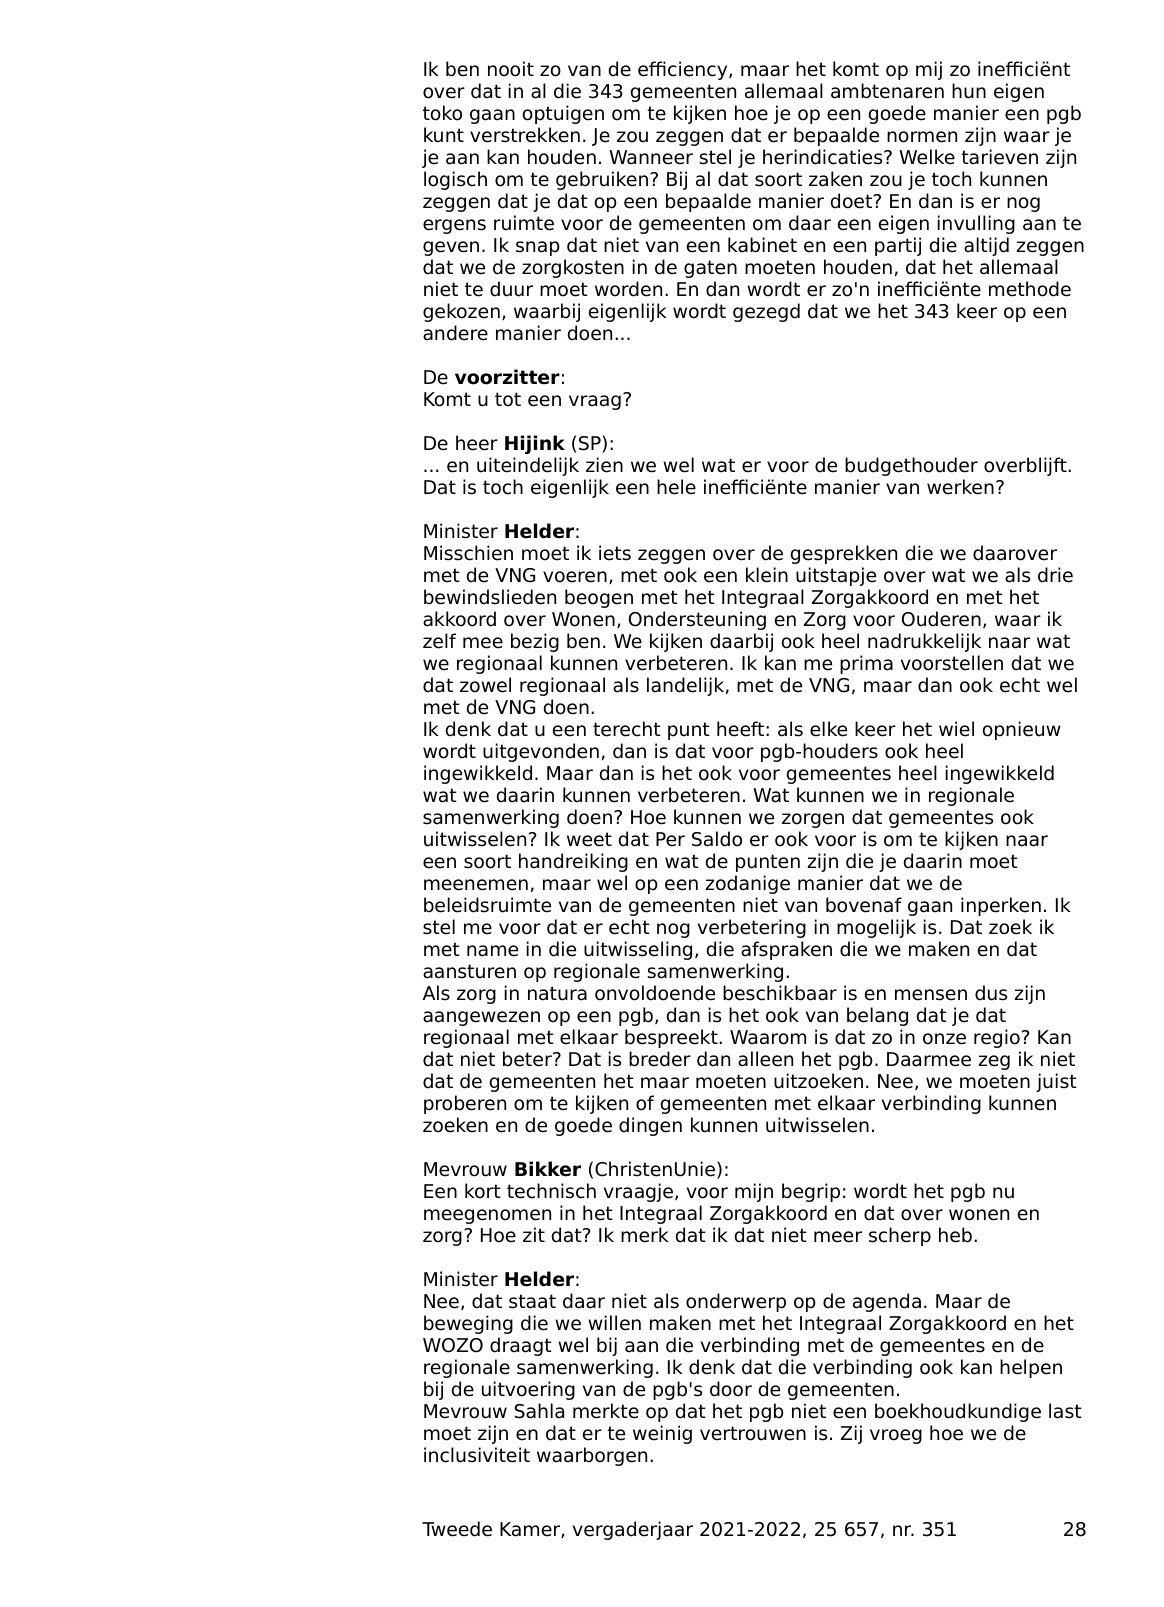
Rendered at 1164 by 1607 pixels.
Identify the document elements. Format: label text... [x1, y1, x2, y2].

text Een kort technisch vraagje, voor mijn begrip: wordt het pgb nu meegenomen in het Integraal Zorgakkoord en dat over wonen en zorg? Hoe zit dat? Ik merk dat ik dat niet meer scherp heb. [422, 1181, 1087, 1247]
text De heer Hijink (SP): [422, 433, 1087, 455]
text Ik ben nooit zo van de efficiency, maar het komt op mij zo inefficiënt over dat in al die 343 gemeenten allemaal ambtenaren hun eigen toko gaan optuigen om te kijken hoe je op een goede manier een pgb kunt verstrekken. Je zou zeggen dat er bepaalde normen zijn waar je je aan kan houden. Wanneer stel je herindicaties? Welke tarieven zijn logisch om te gebruiken? Bij al dat soort zaken zou je toch kunnen zeggen dat je dat op een bepaalde manier doet? En dan is er nog ergens ruimte voor de gemeenten om daar een eigen invulling aan te geven. Ik snap dat niet van een kabinet en een partij die altijd zeggen dat we de zorgkosten in de gaten moeten houden, dat het allemaal niet te duur moet worden. En dan wordt er zo'n inefficiënte methode gekozen, waarbij eigenlijk wordt gezegd dat we het 343 keer op een andere manier doen... [422, 59, 1087, 345]
text Als zorg in natura onvoldoende beschikbaar is en mensen dus zijn aangewezen op een pgb, dan is het ook van belang dat je dat regionaal met elkaar bespreekt. Waarom is dat zo in onze regio? Kan dat niet beter? Dat is breder dan alleen het pgb. Daarmee zeg ik niet dat de gemeenten het maar moeten uitzoeken. Nee, we moeten juist proberen om te kijken of gemeenten met elkaar verbinding kunnen zoeken en de goede dingen kunnen uitwisselen. [422, 983, 1087, 1137]
text Minister Helder: [422, 1269, 1087, 1291]
text Misschien moet ik iets zeggen over de gesprekken die we daarover met de VNG voeren, met ook een klein uitstapje over wat we als drie bewindslieden beogen met het Integraal Zorgakkoord en met het akkoord over Wonen, Ondersteuning en Zorg voor Ouderen, waar ik zelf mee bezig ben. We kijken daarbij ook heel nadrukkelijk naar wat we regionaal kunnen verbeteren. Ik kan me prima voorstellen dat we dat zowel regionaal als landelijk, met de VNG, maar dan ook echt wel met de VNG doen. [422, 543, 1087, 719]
text Nee, dat staat daar niet als onderwerp op de agenda. Maar de beweging die we willen maken met het Integraal Zorgakkoord en het WOZO draagt wel bij aan die verbinding met de gemeentes en de regionale samenwerking. Ik denk dat die verbinding ook kan helpen bij de uitvoering van de pgb's door de gemeenten. [422, 1291, 1087, 1401]
text Komt u tot een vraag? [422, 389, 1087, 411]
text Ik denk dat u een terecht punt heeft: als elke keer het wiel opnieuw wordt uitgevonden, dan is dat voor pgb-houders ook heel ingewikkeld. Maar dan is het ook voor gemeentes heel ingewikkeld wat we daarin kunnen verbeteren. Wat kunnen we in regionale samenwerking doen? Hoe kunnen we zorgen dat gemeentes ook uitwisselen? Ik weet dat Per Saldo er ook voor is om te kijken naar een soort handreiking en wat de punten zijn die je daarin moet meenemen, maar wel op een zodanige manier dat we de beleidsruimte van de gemeenten niet van bovenaf gaan inperken. Ik stel me voor dat er echt nog verbetering in mogelijk is. Dat zoek ik met name in die uitwisseling, die afspraken die we maken en dat aansturen op regionale samenwerking. [422, 719, 1087, 983]
text Mevrouw Bikker (ChristenUnie): [422, 1159, 1087, 1181]
text Mevrouw Sahla merkte op dat het pgb niet een boekhoudkundige last moet zijn en dat er te weinig vertrouwen is. Zij vroeg hoe we de inclusiviteit waarborgen. [422, 1401, 1087, 1467]
text De voorzitter: [422, 367, 1087, 389]
text Minister Helder: [422, 521, 1087, 543]
text ... en uiteindelijk zien we wel wat er voor de budgethouder overblijft. Dat is toch eigenlijk een hele inefficiënte manier van werken? [422, 455, 1087, 499]
